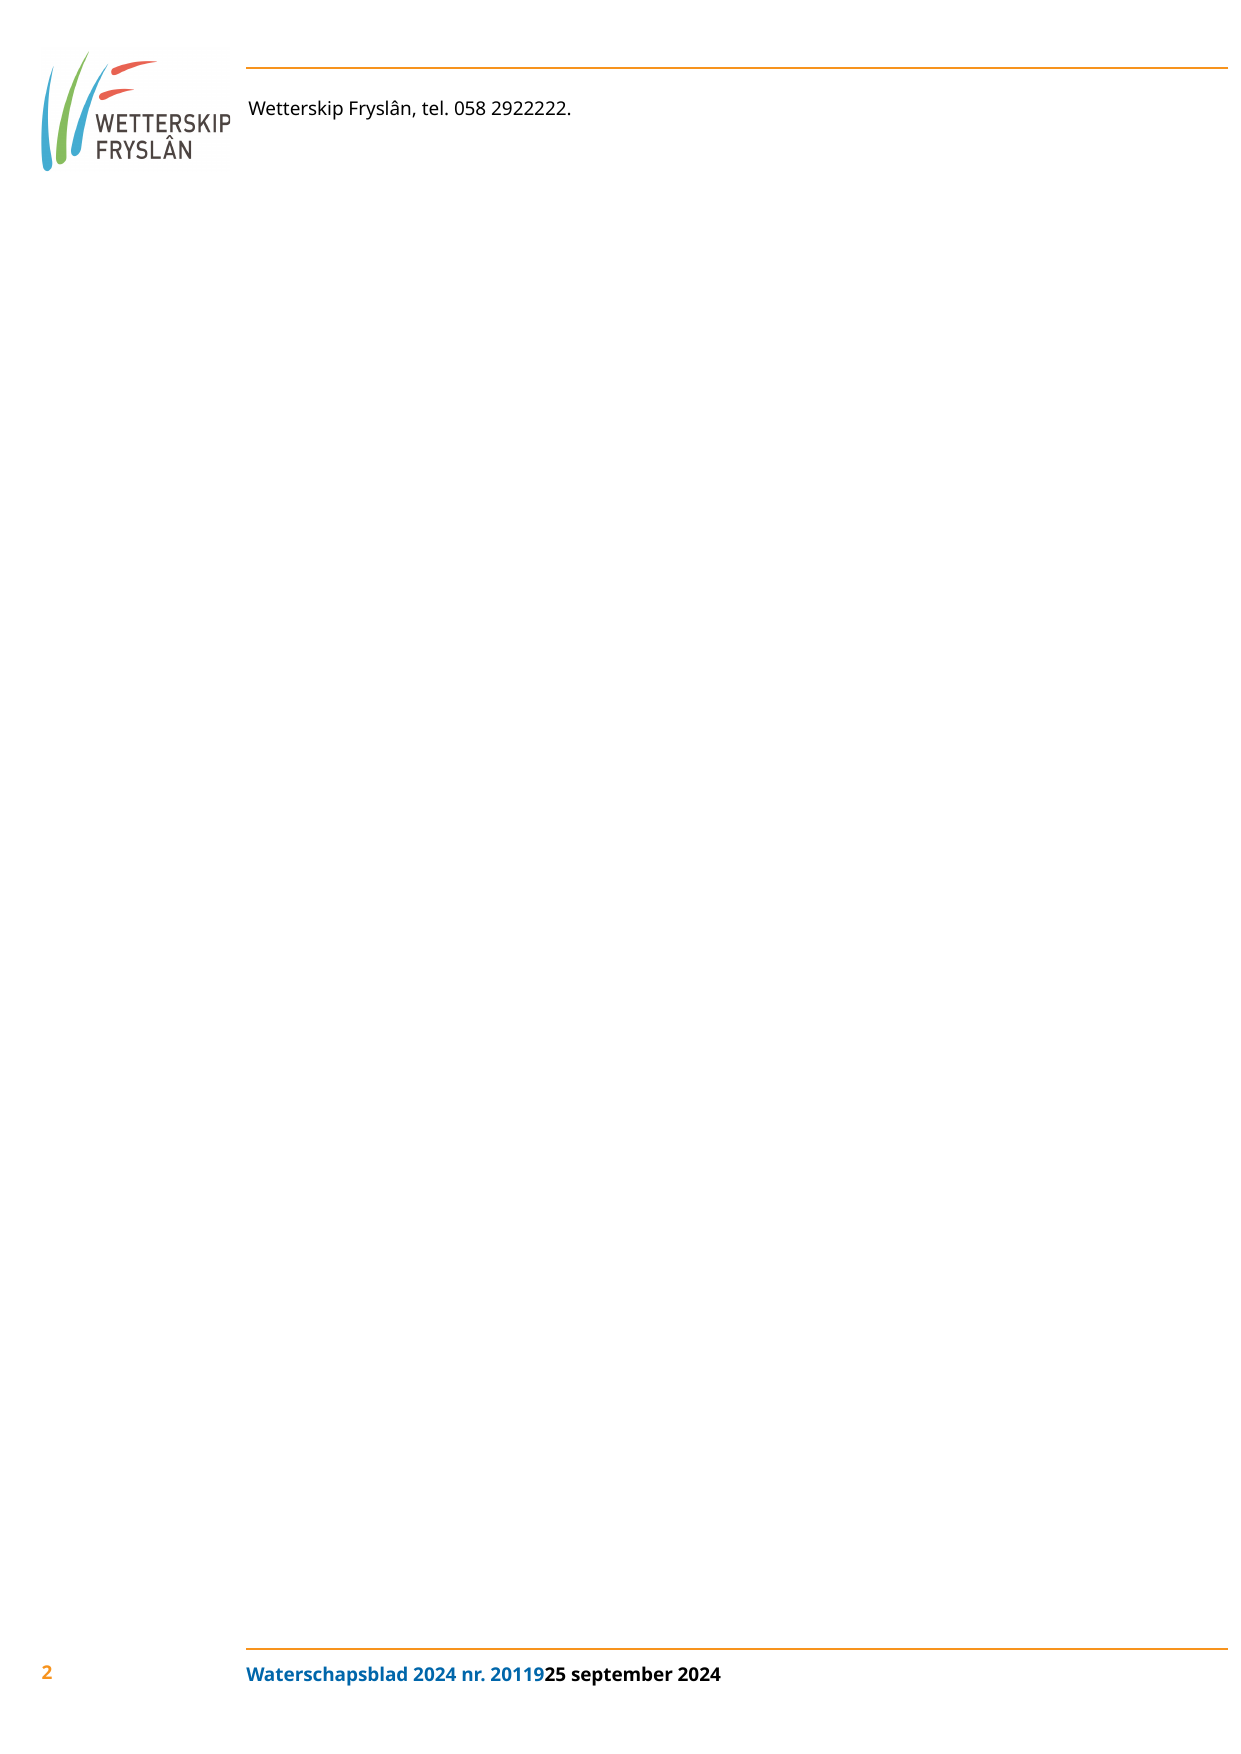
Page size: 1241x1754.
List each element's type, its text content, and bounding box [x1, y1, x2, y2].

picture [41, 47, 231, 172]
text Wetterskip Fryslân, tel. 058 2922222. [248, 95, 1152, 121]
